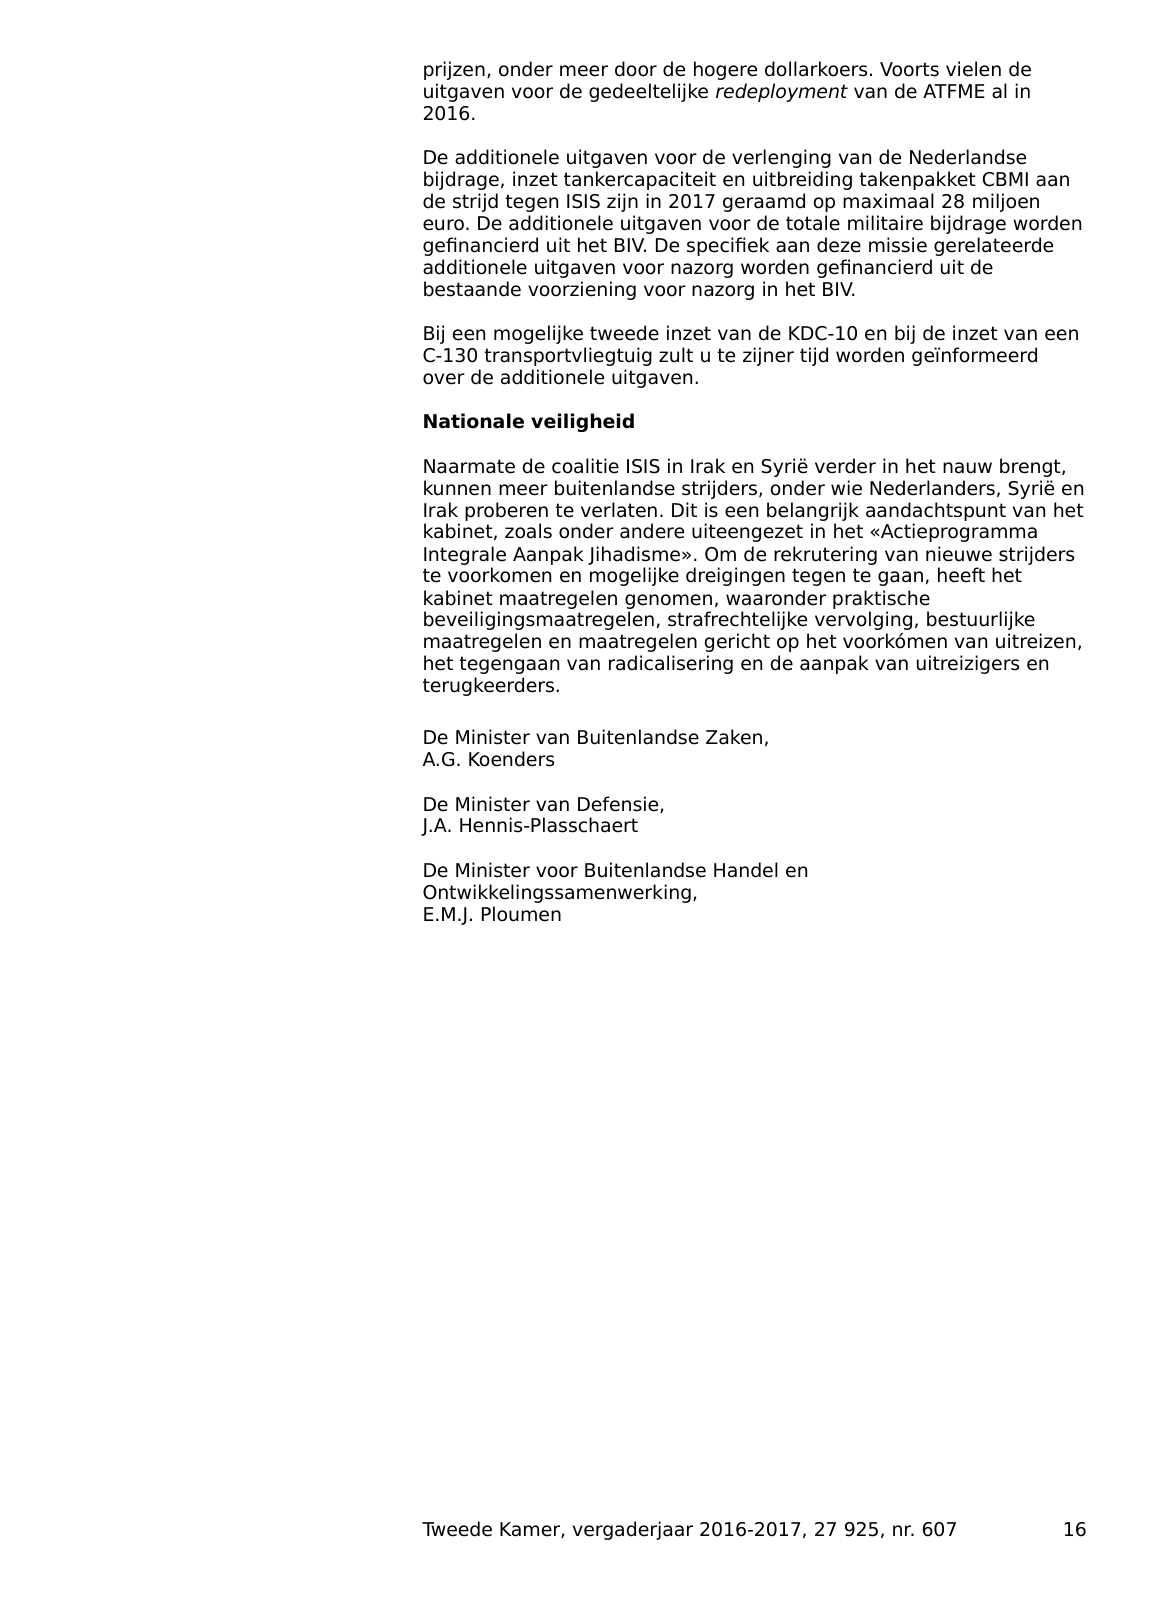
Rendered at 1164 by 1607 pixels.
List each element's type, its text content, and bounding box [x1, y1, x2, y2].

text De Minister van Defensie, J.A. Hennis-Plasschaert [422, 793, 1087, 837]
text Naarmate de coalitie ISIS in Irak en Syrië verder in het nauw brengt, kunnen meer buitenlandse strijders, onder wie Nederlanders, Syrië en Irak proberen te verlaten. Dit is een belangrijk aandachtspunt van het kabinet, zoals onder andere uiteengezet in het «Actieprogramma Integrale Aanpak Jihadisme». Om de rekrutering van nieuwe strijders te voorkomen en mogelijke dreigingen tegen te gaan, heeft het kabinet maatregelen genomen, waaronder praktische beveiligingsmaatregelen, strafrechtelijke vervolging, bestuurlijke maatregelen en maatregelen gericht op het voorkómen van uitreizen, het tegengaan van radicalisering en de aanpak van uitreizigers en terugkeerders. [422, 456, 1087, 697]
text De Minister van Buitenlandse Zaken, A.G. Koenders [422, 727, 1087, 771]
text prijzen, onder meer door de hogere dollarkoers. Voorts vielen de uitgaven voor de gedeeltelijke redeployment van de ATFME al in 2016. [422, 59, 1087, 125]
text Bij een mogelijke tweede inzet van de KDC-10 en bij de inzet van een C-130 transportvliegtuig zult u te zijner tijd worden geïnformeerd over de additionele uitgaven. [422, 323, 1087, 389]
text De Minister voor Buitenlandse Handel en Ontwikkelingssamenwerking, E.M.J. Ploumen [422, 859, 1087, 926]
subtitle Nationale veiligheid [422, 411, 1087, 433]
text De additionele uitgaven voor de verlenging van de Nederlandse bijdrage, inzet tankercapaciteit en uitbreiding takenpakket CBMI aan de strijd tegen ISIS zijn in 2017 geraamd op maximaal 28 miljoen euro. De additionele uitgaven voor de totale militaire bijdrage worden gefinancierd uit het BIV. De specifiek aan deze missie gerelateerde additionele uitgaven voor nazorg worden gefinancierd uit de bestaande voorziening voor nazorg in het BIV. [422, 147, 1087, 301]
